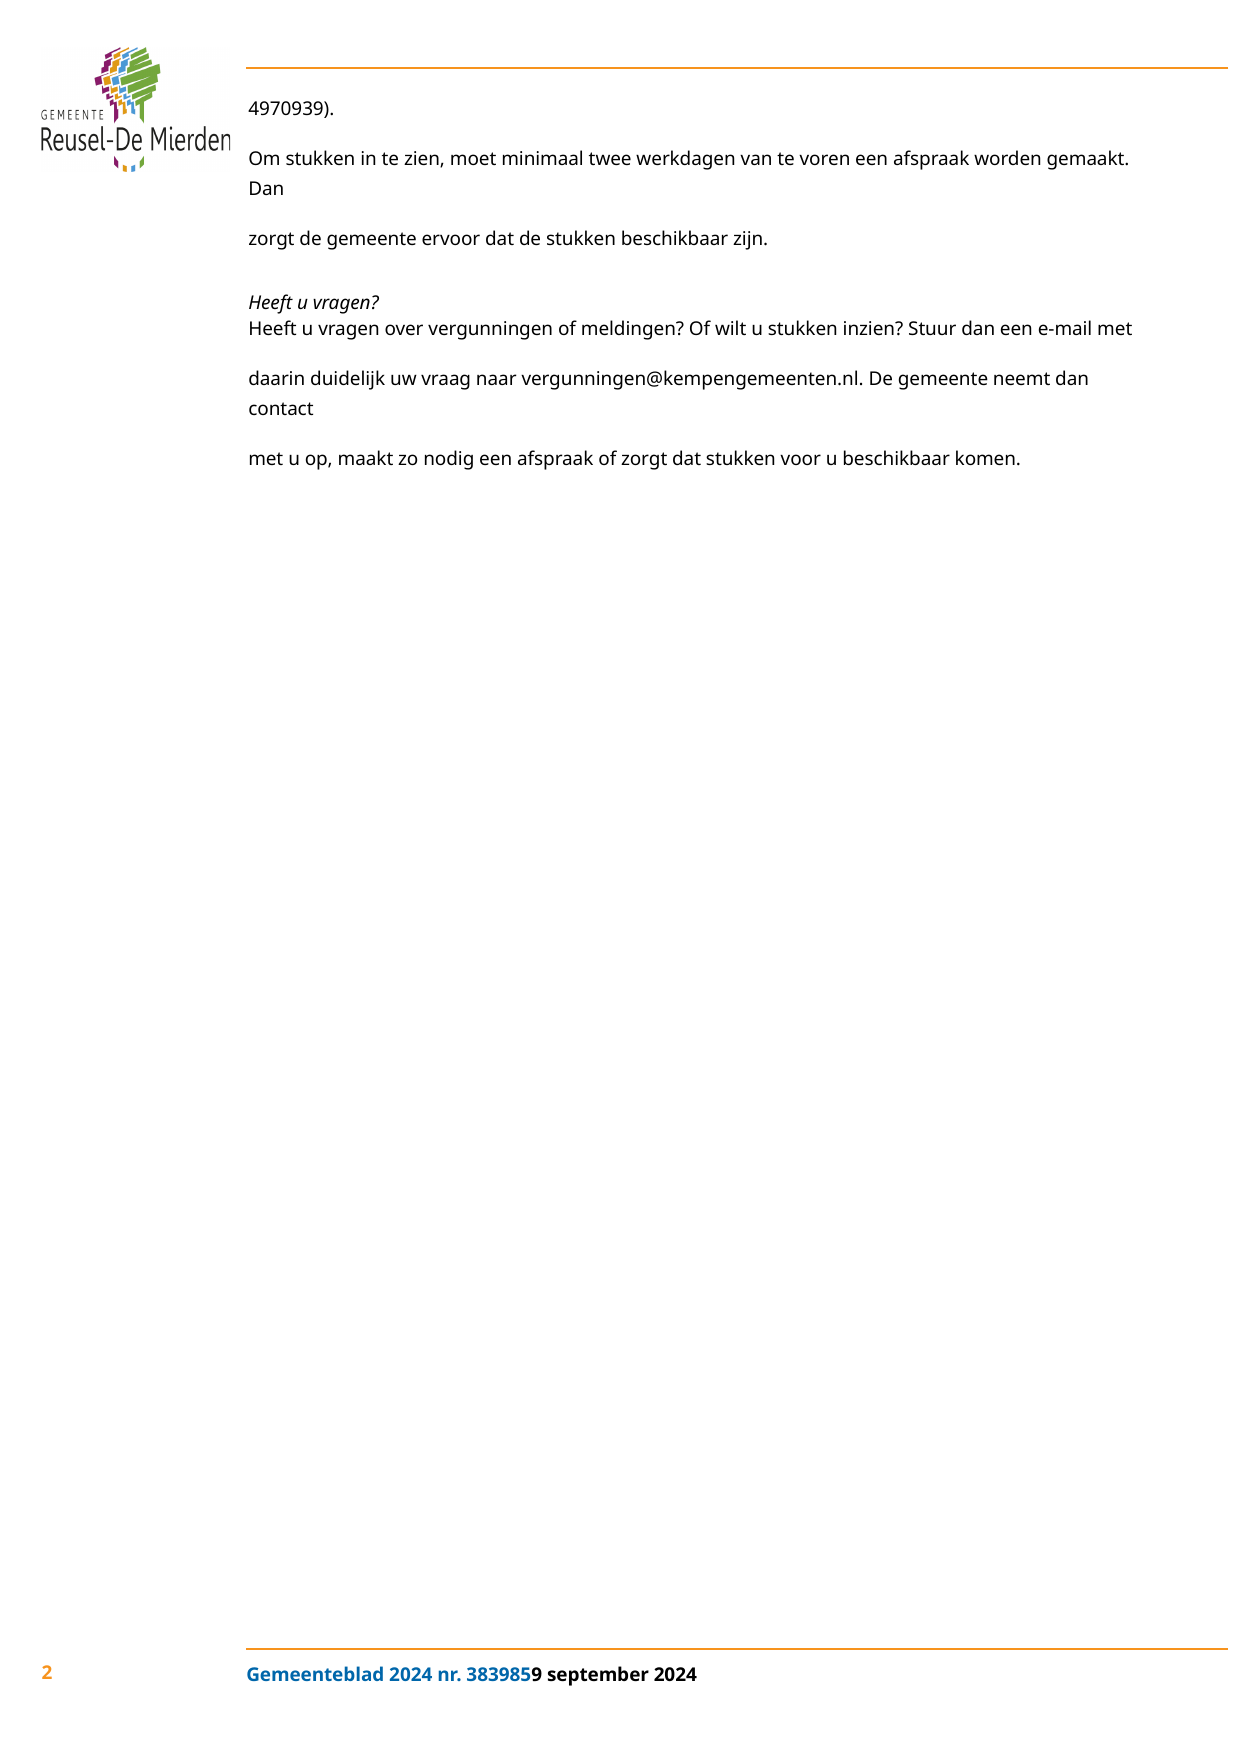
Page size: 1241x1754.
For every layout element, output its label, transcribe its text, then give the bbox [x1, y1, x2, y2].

text daarin duidelijk uw vraag naar vergunningen@kempengemeenten.nl. De gemeente neemt dan contact [248, 365, 1152, 421]
picture [41, 47, 231, 172]
text Heeft u vragen over vergunningen of meldingen? Of wilt u stukken inzien? Stuur dan een e-mail met [248, 315, 1152, 341]
text met u op, maakt zo nodig een afspraak of zorgt dat stukken voor u beschikbaar komen. [248, 445, 1152, 471]
text Om stukken in te zien, moet minimaal twee werkdagen van te voren een afspraak worden gemaakt. Dan [248, 145, 1152, 201]
text Heeft u vragen? [248, 289, 1152, 315]
text 4970939). [248, 95, 1152, 121]
text zorgt de gemeente ervoor dat de stukken beschikbaar zijn. [248, 225, 1152, 251]
